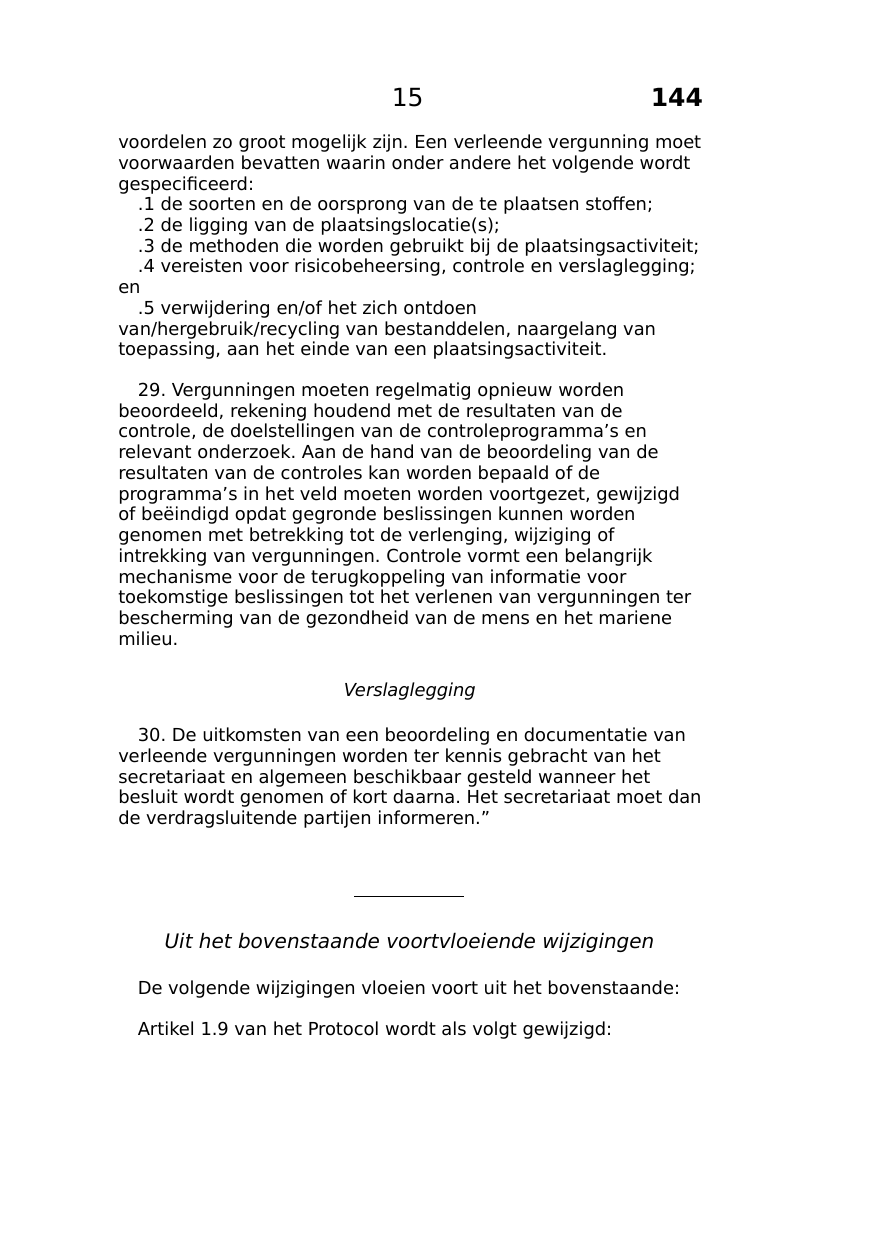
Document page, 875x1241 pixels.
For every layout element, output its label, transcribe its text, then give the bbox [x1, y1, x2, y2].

text .4 vereisten voor risicobeheersing, controle en verslaglegging; en [118, 256, 703, 298]
text 29. Vergunningen moeten regelmatig opnieuw worden beoordeeld, rekening houdend met de resultaten van de controle, de doelstellingen van de controleprogramma’s en relevant onderzoek. Aan de hand van de beoordeling van de resultaten van de controles kan worden bepaald of de programma’s in het veld moeten worden voortgezet, gewijzigd of beëindigd opdat gegronde beslissingen kunnen worden genomen met betrekking tot de verlenging, wijziging of intrekking van vergunningen. Controle vormt een belangrijk mechanisme voor de terugkoppeling van informatie voor toekomstige beslissingen tot het verlenen van vergunningen ter bescherming van de gezondheid van de mens en het mariene milieu. [118, 380, 703, 649]
text .2 de ligging van de plaatsingslocatie(s); [118, 215, 703, 236]
text 30. De uitkomsten van een beoordeling en documentatie van verleende vergunningen worden ter kennis gebracht van het secretariaat en algemeen beschikbaar gesteld wanneer het besluit wordt genomen of kort daarna. Het secretariaat moet dan de verdragsluitende partijen informeren.” [118, 725, 703, 829]
subtitle Verslaglegging [118, 679, 703, 700]
text voordelen zo groot mogelijk zijn. Een verleende vergunning moet voorwaarden bevatten waarin onder andere het volgende wordt gespecificeerd: [118, 132, 703, 194]
text .5 verwijdering en/of het zich ontdoen van/hergebruik/recycling van bestanddelen, naargelang van toepassing, aan het einde van een plaatsingsactiviteit. [118, 298, 703, 360]
text .3 de methoden die worden gebruikt bij de plaatsingsactiviteit; [118, 236, 703, 256]
text .1 de soorten en de oorsprong van de te plaatsen stoffen; [118, 194, 703, 215]
text Artikel 1.9 van het Protocol wordt als volgt gewijzigd: [118, 1018, 703, 1039]
subtitle Uit het bovenstaande voortvloeiende wijzigingen [118, 929, 703, 953]
text De volgende wijzigingen vloeien voort uit het bovenstaande: [118, 978, 703, 998]
